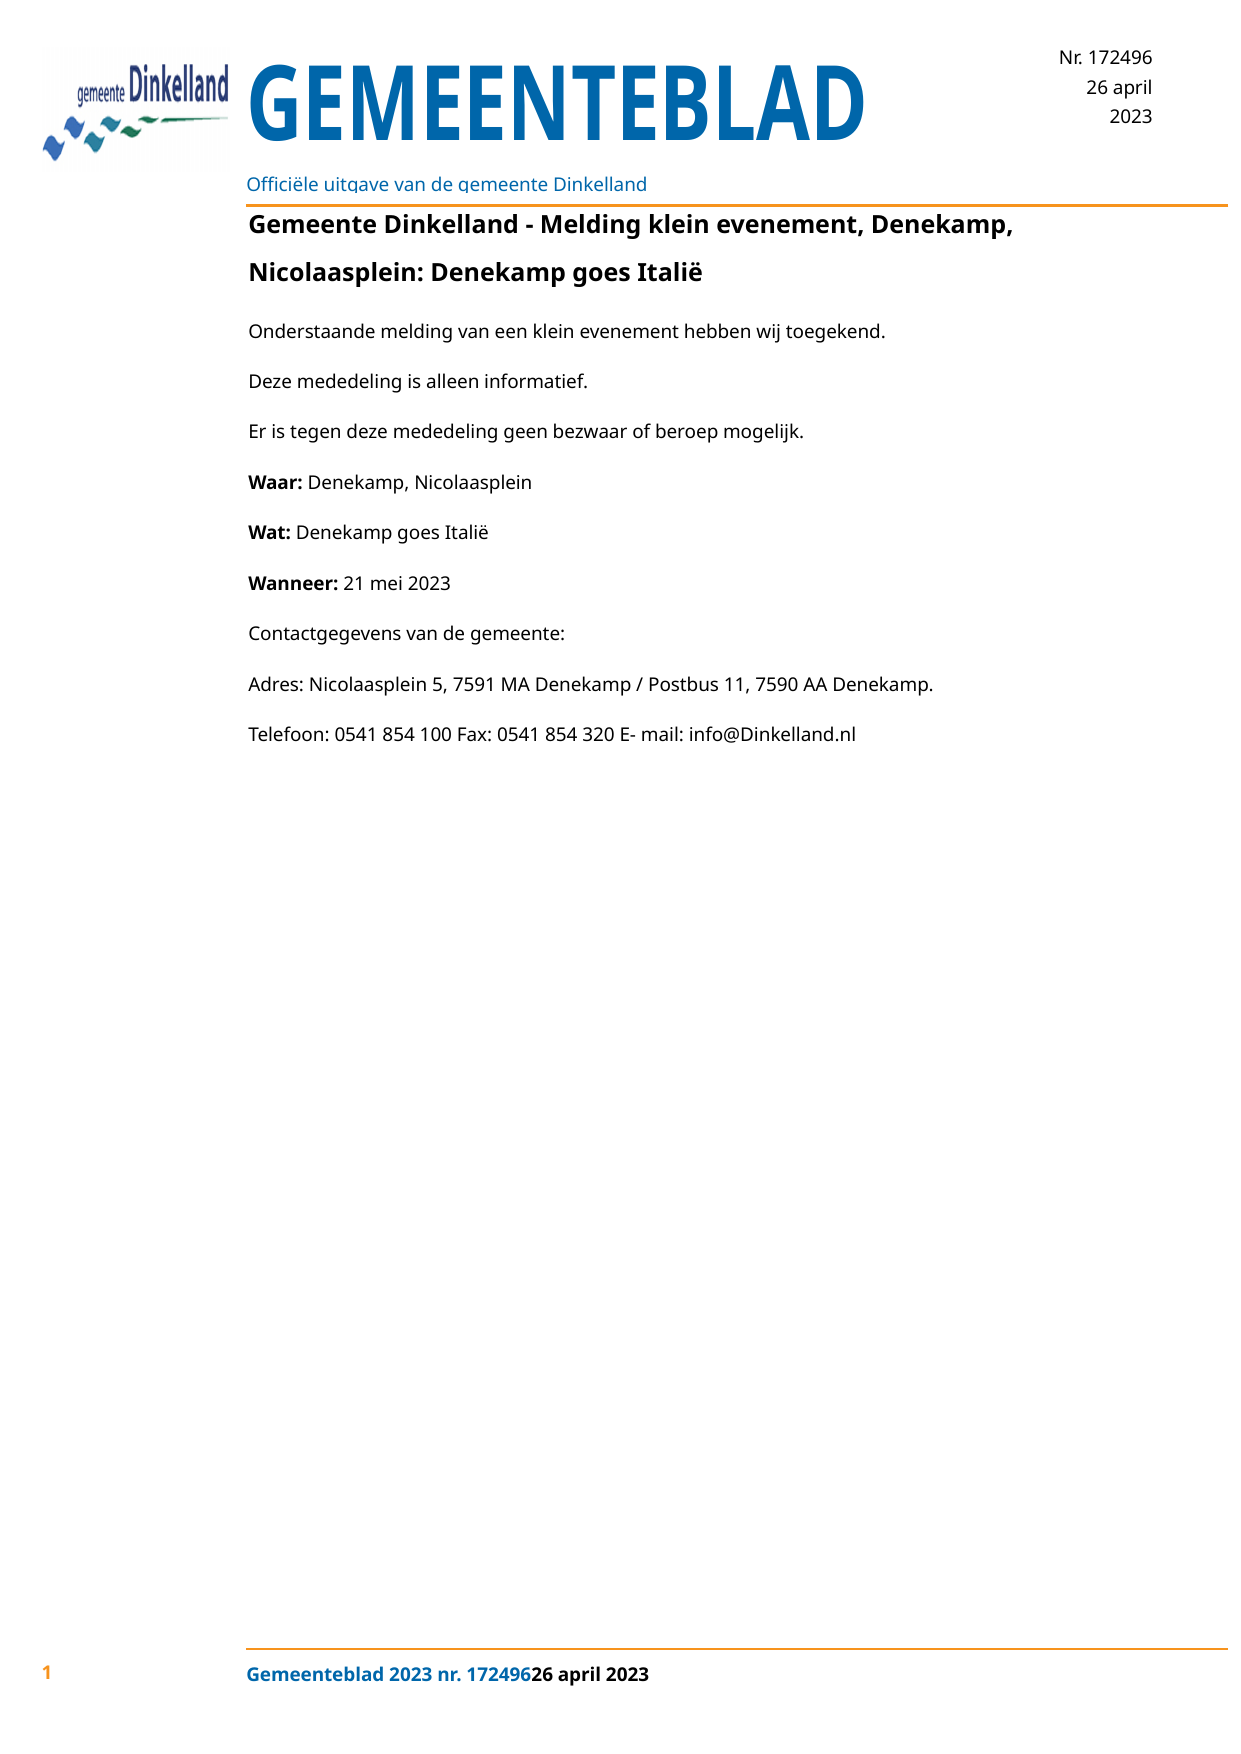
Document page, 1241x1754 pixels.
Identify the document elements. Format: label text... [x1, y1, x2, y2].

picture [41, 47, 231, 172]
text Adres: Nicolaasplein 5, 7591 MA Denekamp / Postbus 11, 7590 AA Denekamp. [248, 671, 1152, 697]
text Deze mededeling is alleen informatief. [248, 368, 1152, 394]
text Er is tegen deze mededeling geen bezwaar of beroep mogelijk. [248, 419, 1152, 444]
text Wat: Denekamp goes Italië [248, 519, 1152, 545]
text Wanneer: 21 mei 2023 [248, 570, 1152, 596]
text Contactgegevens van de gemeente: [248, 620, 1152, 646]
text Onderstaande melding van een klein evenement hebben wij toegekend. [248, 318, 1152, 344]
text Telefoon: 0541 854 100 Fax: 0541 854 320 E- mail: info@Dinkelland.nl [248, 721, 1152, 747]
text Gemeente Dinkelland - Melding klein evenement, Denekamp, Nicolaasplein: Denekamp goes Italië [248, 207, 1152, 288]
text Waar: Denekamp, Nicolaasplein [248, 469, 1152, 495]
